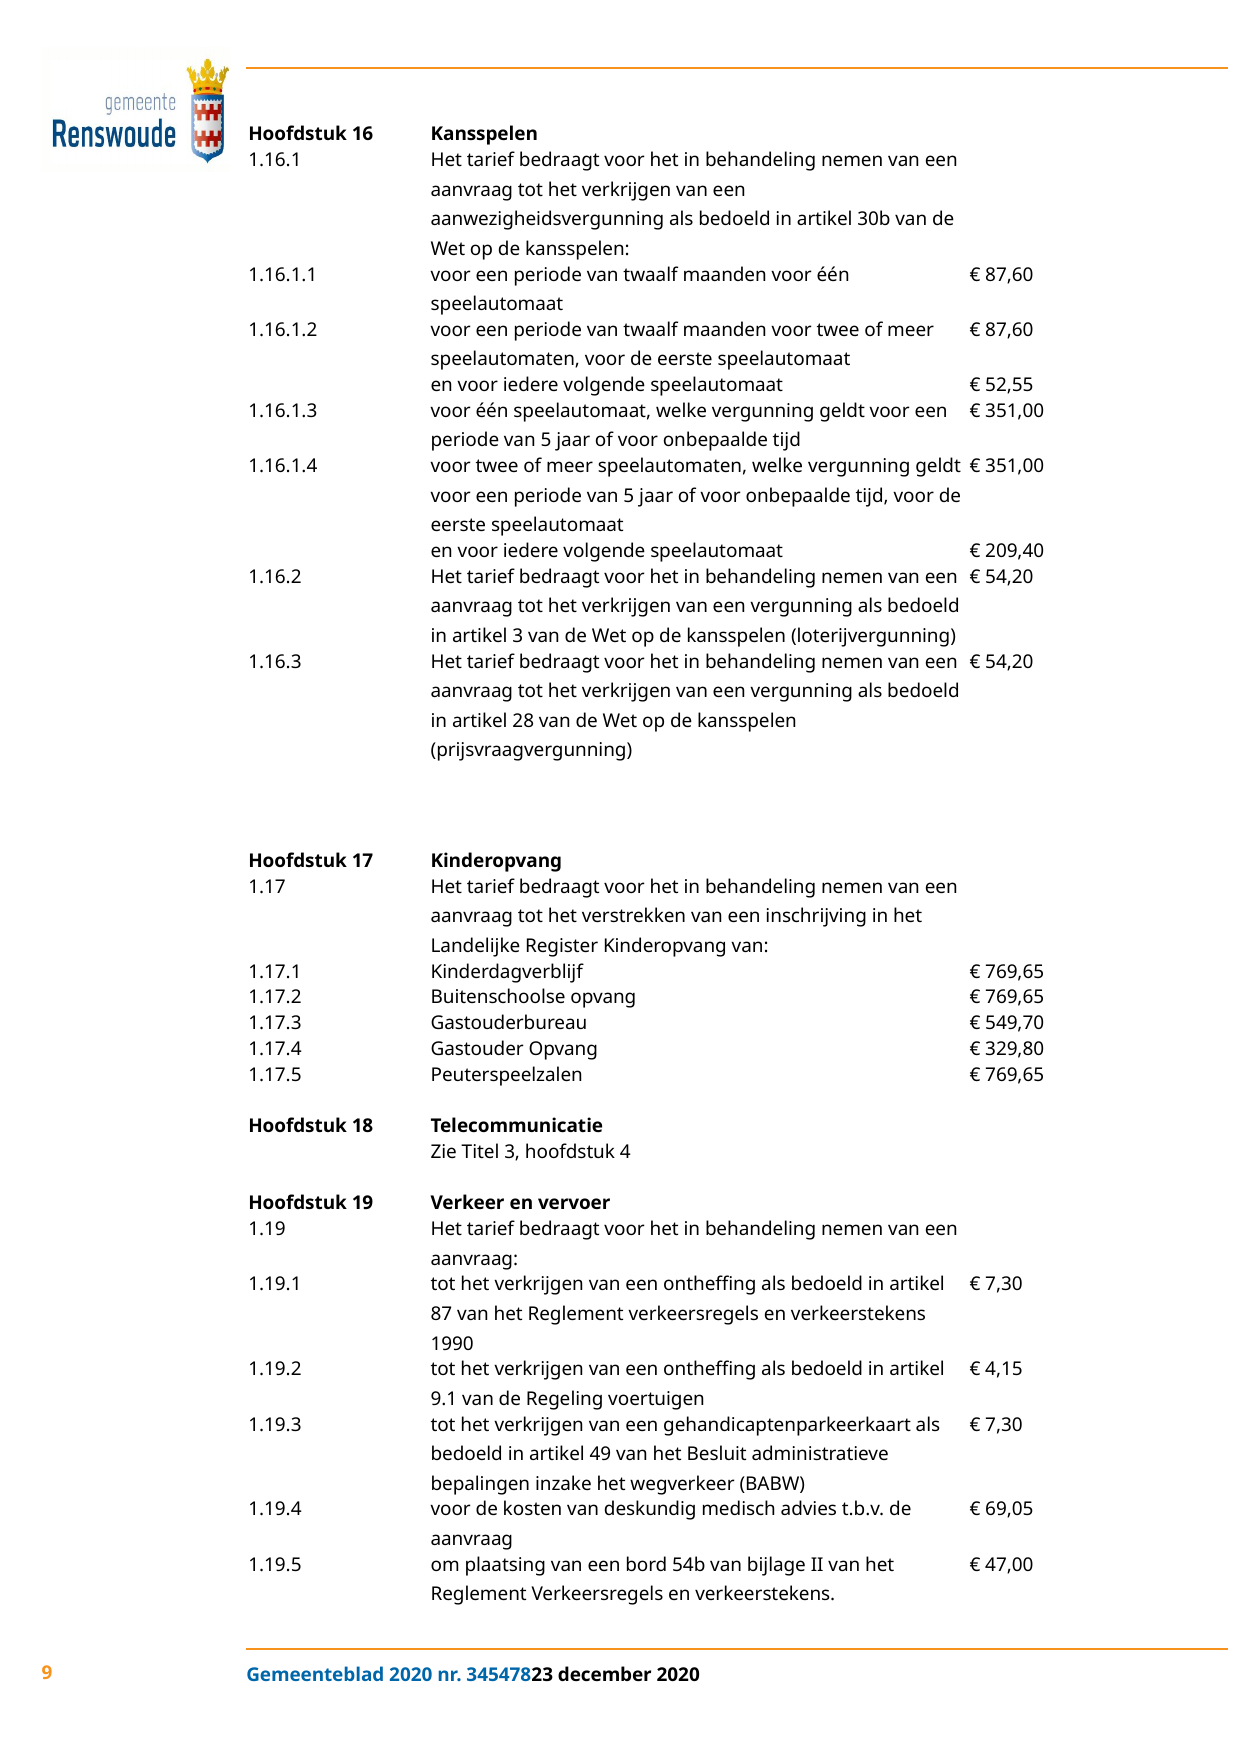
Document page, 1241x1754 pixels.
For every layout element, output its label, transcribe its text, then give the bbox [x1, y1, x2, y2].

table_cell Het tarief bedraagt voor het in behandeling nemen van een aanvraag tot het verkrijgen van een aanwezigheidsvergunning als bedoeld in artikel 30b van de Wet op de kansspelen: [430, 146, 969, 261]
table_cell 1.19 [248, 1215, 430, 1271]
table_cell [969, 146, 1152, 261]
table_cell 1.17.4 [248, 1035, 430, 1061]
table_cell [969, 1190, 1152, 1215]
table_cell 1.19.3 [248, 1411, 430, 1496]
table_cell tot het verkrijgen van een ontheffing als bedoeld in artikel 87 van het Reglement verkeersregels en verkeerstekens 1990 [430, 1271, 969, 1355]
table_cell € 549,70 [969, 1009, 1152, 1035]
table_cell [248, 1138, 430, 1164]
table_cell voor één speelautomaat, welke vergunning geldt voor een periode van 5 jaar of voor onbepaalde tijd [430, 397, 969, 452]
table_cell Kinderopvang [430, 847, 969, 873]
table_cell [969, 1112, 1152, 1138]
table_cell 1.16.1.1 [248, 261, 430, 316]
table_cell 1.16.1.3 [248, 397, 430, 452]
table_cell 1.19.5 [248, 1551, 430, 1606]
table_cell [248, 1087, 430, 1112]
table_cell Hoofdstuk 19 [248, 1190, 430, 1215]
table_cell [969, 763, 1152, 847]
table_cell voor een periode van twaalf maanden voor één speelautomaat [430, 261, 969, 316]
table_cell 1.19.2 [248, 1355, 430, 1411]
table_cell Kinderdagverblijf [430, 958, 969, 984]
table_cell Hoofdstuk 17 [248, 847, 430, 873]
table_cell 1.17 [248, 873, 430, 958]
table_cell voor een periode van twaalf maanden voor twee of meer speelautomaten, voor de eerste speelautomaat [430, 316, 969, 371]
table_cell [248, 537, 430, 563]
table_cell Gastouderbureau [430, 1009, 969, 1035]
table_cell € 351,00 [969, 453, 1152, 537]
table_cell [430, 95, 969, 121]
table_cell [430, 763, 969, 847]
table_cell 1.17.2 [248, 984, 430, 1009]
table_cell Peuterspeelzalen [430, 1061, 969, 1087]
table_cell 1.17.5 [248, 1061, 430, 1087]
table_cell 1.17.1 [248, 958, 430, 984]
table_cell 1.16.2 [248, 563, 430, 648]
table_cell 1.19.1 [248, 1271, 430, 1355]
table_cell 1.16.1.4 [248, 453, 430, 537]
table_cell € 87,60 [969, 316, 1152, 371]
table_cell € 769,65 [969, 958, 1152, 984]
table_cell 1.16.1.2 [248, 316, 430, 371]
table_cell tot het verkrijgen van een ontheffing als bedoeld in artikel 9.1 van de Regeling voertuigen [430, 1355, 969, 1411]
table_cell € 47,00 [969, 1551, 1152, 1606]
table_cell Het tarief bedraagt voor het in behandeling nemen van een aanvraag tot het verkrijgen van een vergunning als bedoeld in artikel 28 van de Wet op de kansspelen (prijsvraagvergunning) [430, 648, 969, 762]
table_cell [969, 1138, 1152, 1164]
table_cell [969, 1215, 1152, 1271]
picture [41, 47, 231, 172]
table_cell 1.17.3 [248, 1009, 430, 1035]
table_cell Het tarief bedraagt voor het in behandeling nemen van een aanvraag tot het verkrijgen van een vergunning als bedoeld in artikel 3 van de Wet op de kansspelen (loterijvergunning) [430, 563, 969, 648]
table_cell [430, 1087, 969, 1112]
table_cell Buitenschoolse opvang [430, 984, 969, 1009]
table_cell om plaatsing van een bord 54b van bijlage II van het Reglement Verkeersregels en verkeerstekens. [430, 1551, 969, 1606]
table_cell Het tarief bedraagt voor het in behandeling nemen van een aanvraag: [430, 1215, 969, 1271]
table_cell Kansspelen [430, 121, 969, 146]
table_cell tot het verkrijgen van een gehandicaptenparkeerkaart als bedoeld in artikel 49 van het Besluit administratieve bepalingen inzake het wegverkeer (BABW) [430, 1411, 969, 1496]
table_cell [969, 1164, 1152, 1189]
table_cell [969, 1087, 1152, 1112]
table_cell [969, 95, 1152, 121]
table_cell [969, 847, 1152, 873]
table_cell € 7,30 [969, 1411, 1152, 1496]
table_cell € 4,15 [969, 1355, 1152, 1411]
table_cell [969, 873, 1152, 958]
table_cell Gastouder Opvang [430, 1035, 969, 1061]
table_cell Verkeer en vervoer [430, 1190, 969, 1215]
table_cell Hoofdstuk 16 [248, 121, 430, 146]
table_cell Zie Titel 3, hoofdstuk 4 [430, 1138, 969, 1164]
table_cell € 7,30 [969, 1271, 1152, 1355]
table_cell en voor iedere volgende speelautomaat [430, 537, 969, 563]
table_cell [969, 121, 1152, 146]
table_cell [248, 1164, 430, 1189]
table_cell 1.16.1 [248, 146, 430, 261]
table_cell Hoofdstuk 18 [248, 1112, 430, 1138]
table_cell [248, 371, 430, 397]
table_cell Telecommunicatie [430, 1112, 969, 1138]
table_cell € 69,05 [969, 1496, 1152, 1551]
table_cell Het tarief bedraagt voor het in behandeling nemen van een aanvraag tot het verstrekken van een inschrijving in het Landelijke Register Kinderopvang van: [430, 873, 969, 958]
table_cell [248, 95, 430, 121]
table_cell voor twee of meer speelautomaten, welke vergunning geldt voor een periode van 5 jaar of voor onbepaalde tijd, voor de eerste speelautomaat [430, 453, 969, 537]
table_cell € 209,40 [969, 537, 1152, 563]
table_cell 1.19.4 [248, 1496, 430, 1551]
table_cell € 54,20 [969, 648, 1152, 762]
table_cell € 329,80 [969, 1035, 1152, 1061]
table_cell € 769,65 [969, 1061, 1152, 1087]
table_cell [430, 1164, 969, 1189]
table_cell € 52,55 [969, 371, 1152, 397]
table_cell € 54,20 [969, 563, 1152, 648]
table_cell € 351,00 [969, 397, 1152, 452]
table_cell [248, 763, 430, 847]
table_cell € 87,60 [969, 261, 1152, 316]
table_cell voor de kosten van deskundig medisch advies t.b.v. de aanvraag [430, 1496, 969, 1551]
table_cell € 769,65 [969, 984, 1152, 1009]
table_cell en voor iedere volgende speelautomaat [430, 371, 969, 397]
table_cell 1.16.3 [248, 648, 430, 762]
